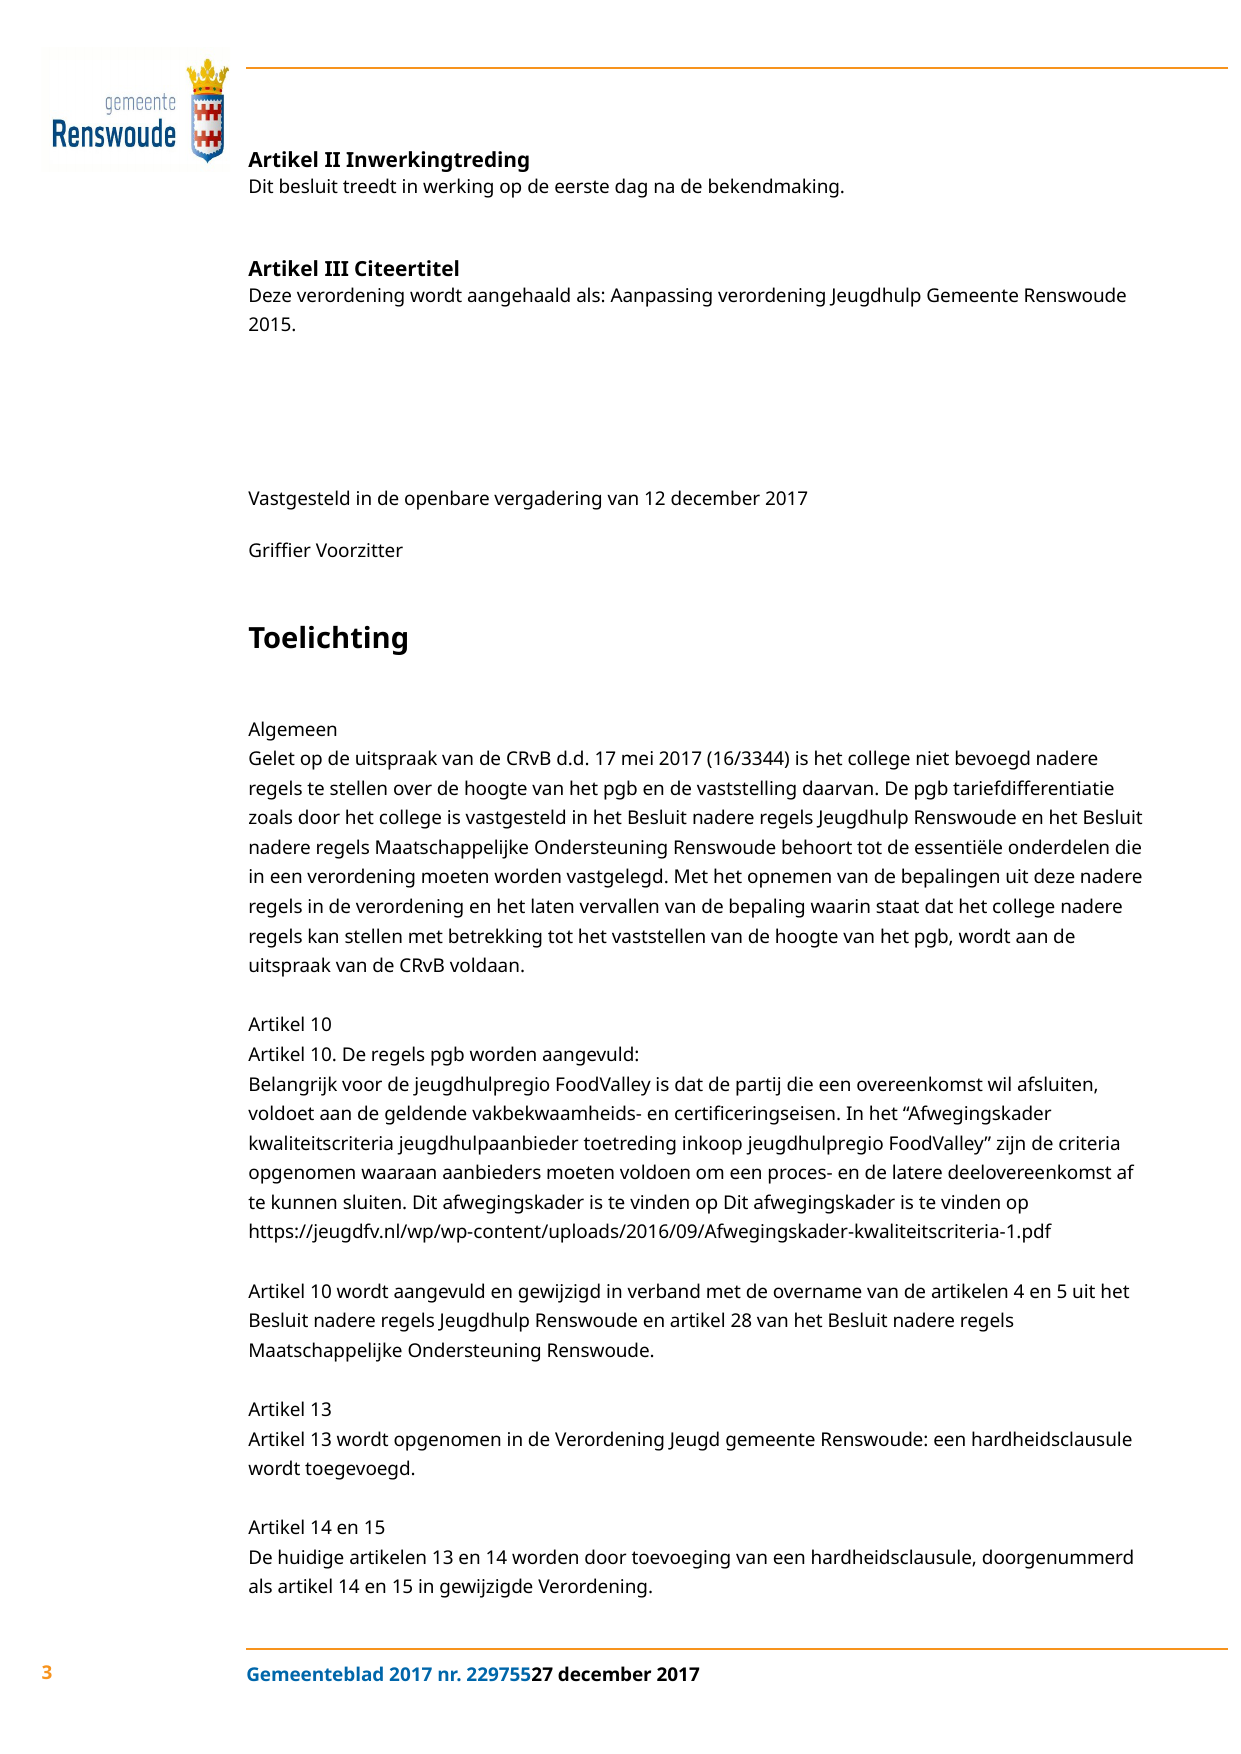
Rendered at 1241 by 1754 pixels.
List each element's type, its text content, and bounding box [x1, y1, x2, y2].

text Artikel 10 [248, 1012, 1152, 1037]
text Artikel 10. De regels pgb worden aangevuld: [248, 1041, 1152, 1067]
text Vastgesteld in de openbare vergadering van 12 december 2017 [248, 485, 1152, 511]
text Artikel II Inwerkingtreding [248, 145, 1152, 174]
text Griffier Voorzitter [248, 537, 1152, 562]
text De huidige artikelen 13 en 14 worden door toevoeging van een hardheidsclausule, doorgenummerd als artikel 14 en 15 in gewijzigde Verordening. [248, 1544, 1152, 1599]
text Artikel 13 wordt opgenomen in de Verordening Jeugd gemeente Renswoude: een hardheidsclausule wordt toegevoegd. [248, 1426, 1152, 1481]
text Artikel III Citeertitel [248, 254, 1152, 282]
text Algemeen [248, 716, 1152, 742]
text Artikel 14 en 15 [248, 1514, 1152, 1540]
text Toelichting [248, 617, 1152, 657]
text Dit besluit treedt in werking op de eerste dag na de bekendmaking. [248, 174, 1152, 199]
picture [41, 47, 231, 172]
text Gelet op de uitspraak van de CRvB d.d. 17 mei 2017 (16/3344) is het college niet bevoegd nadere regels te stellen over de hoogte van het pgb en de vaststelling daarvan. De pgb tariefdifferentiatie zoals door het college is vastgesteld in het Besluit nadere regels Jeugdhulp Renswoude en het Besluit nadere regels Maatschappelijke Ondersteuning Renswoude behoort tot de essentiële onderdelen die in een verordening moeten worden vastgelegd. Met het opnemen van de bepalingen uit deze nadere regels in de verordening en het laten vervallen van de bepaling waarin staat dat het college nadere regels kan stellen met betrekking tot het vaststellen van de hoogte van het pgb, wordt aan de uitspraak van de CRvB voldaan. [248, 745, 1152, 978]
text Deze verordening wordt aangehaald als: Aanpassing verordening Jeugdhulp Gemeente Renswoude 2015. [248, 282, 1152, 337]
text Belangrijk voor de jeugdhulpregio FoodValley is dat de partij die een overeenkomst wil afsluiten, voldoet aan de geldende vakbekwaamheids- en certificeringseisen. In het “Afwegingskader kwaliteitscriteria jeugdhulpaanbieder toetreding inkoop jeugdhulpregio FoodValley” zijn de criteria opgenomen waaraan aanbieders moeten voldoen om een proces- en de latere deelovereenkomst af te kunnen sluiten. Dit afwegingskader is te vinden op Dit afwegingskader is te vinden op https://jeugdfv.nl/wp/wp-content/uploads/2016/09/Afwegingskader-kwaliteitscriteria-1.pdf [248, 1071, 1152, 1244]
text Artikel 10 wordt aangevuld en gewijzigd in verband met de overname van de artikelen 4 en 5 uit het Besluit nadere regels Jeugdhulp Renswoude en artikel 28 van het Besluit nadere regels Maatschappelijke Ondersteuning Renswoude. [248, 1278, 1152, 1363]
text Artikel 13 [248, 1396, 1152, 1422]
